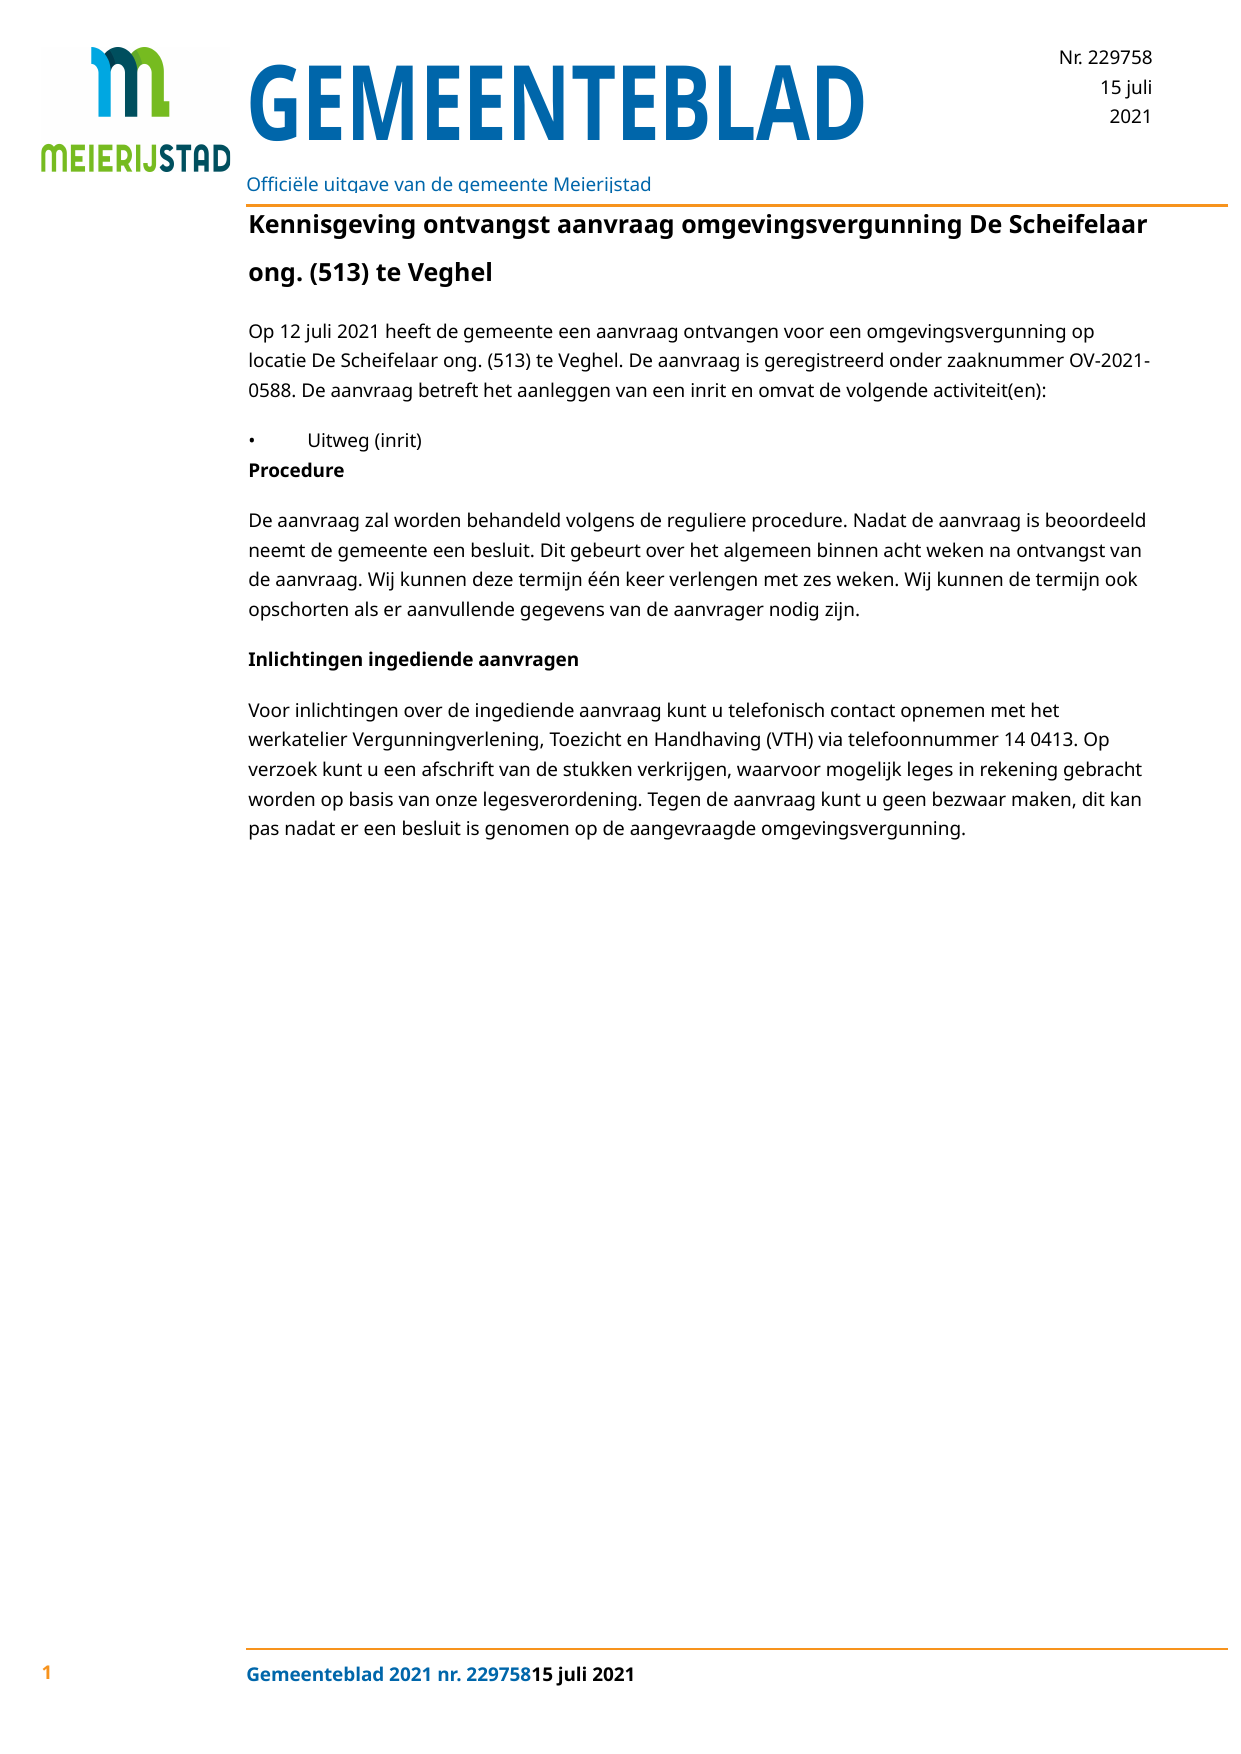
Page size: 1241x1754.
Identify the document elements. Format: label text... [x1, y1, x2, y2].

text Kennisgeving ontvangst aanvraag omgevingsvergunning De Scheifelaar ong. (513) te Veghel [248, 207, 1152, 288]
text Inlichtingen ingediende aanvragen [248, 647, 1152, 672]
text Op 12 juli 2021 heeft de gemeente een aanvraag ontvangen voor een omgevingsvergunning op locatie De Scheifelaar ong. (513) te Veghel. De aanvraag is geregistreerd onder zaaknummer OV-2021-0588. De aanvraag betreft het aanleggen van een inrit en omvat de volgende activiteit(en): [248, 318, 1152, 403]
list Uitweg (inrit) [248, 427, 1152, 453]
picture [41, 47, 231, 172]
text Voor inlichtingen over de ingediende aanvraag kunt u telefonisch contact opnemen met het werkatelier Vergunningverlening, Toezicht en Handhaving (VTH) via telefoonnummer 14 0413. Op verzoek kunt u een afschrift van de stukken verkrijgen, waarvoor mogelijk leges in rekening gebracht worden op basis van onze legesverordening. Tegen de aanvraag kunt u geen bezwaar maken, dit kan pas nadat er een besluit is genomen op de aangevraagde omgevingsvergunning. [248, 697, 1152, 841]
text Procedure [248, 457, 1152, 483]
text De aanvraag zal worden behandeld volgens de reguliere procedure. Nadat de aanvraag is beoordeeld neemt de gemeente een besluit. Dit gebeurt over het algemeen binnen acht weken na ontvangst van de aanvraag. Wij kunnen deze termijn één keer verlengen met zes weken. Wij kunnen de termijn ook opschorten als er aanvullende gegevens van de aanvrager nodig zijn. [248, 507, 1152, 622]
